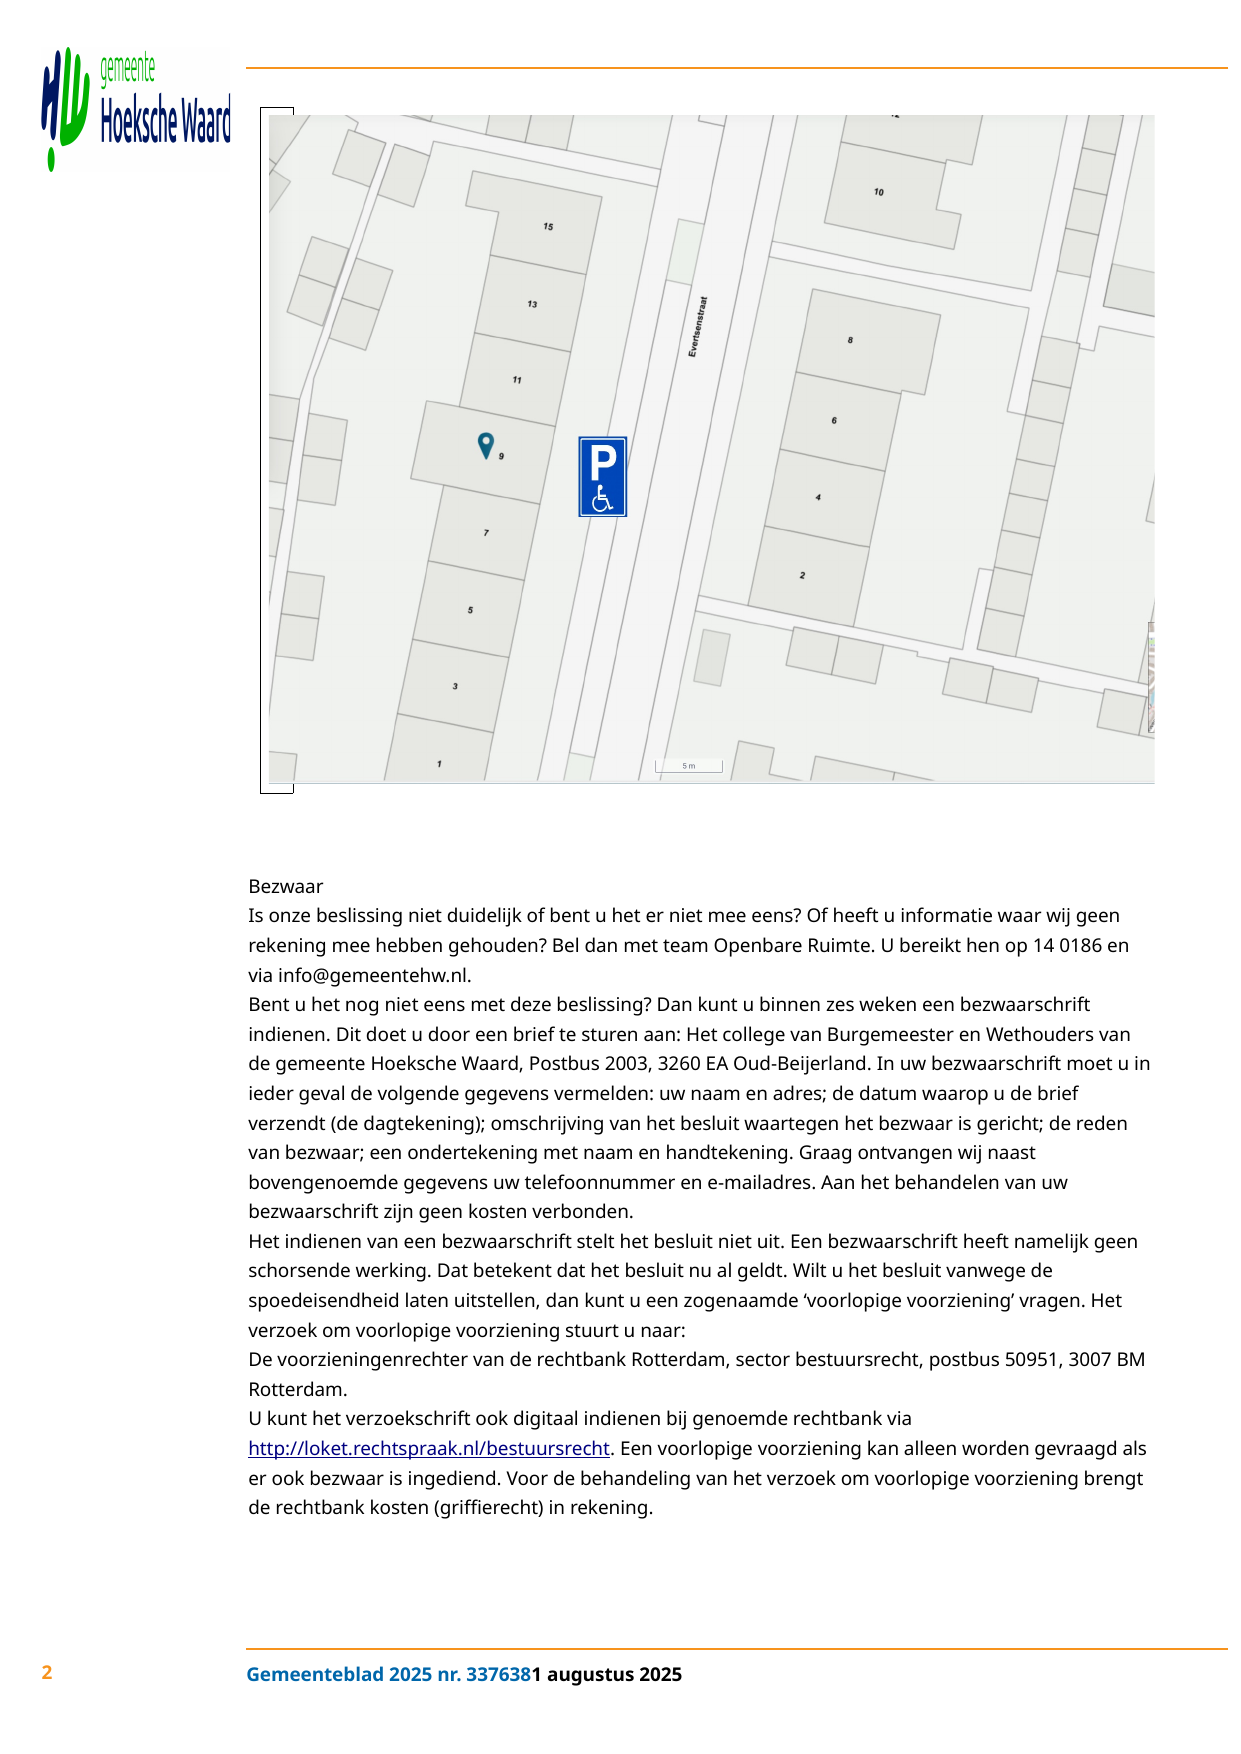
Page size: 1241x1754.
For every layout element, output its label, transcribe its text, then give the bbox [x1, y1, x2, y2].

text U kunt het verzoekschrift ook digitaal indienen bij genoemde rechtbank via http://loket.rechtspraak.nl/bestuursrecht. Een voorlopige voorziening kan alleen worden gevraagd als er ook bezwaar is ingediend. Voor de behandeling van het verzoek om voorlopige voorziening brengt de rechtbank kosten (griffierecht) in rekening. [248, 1406, 1152, 1520]
text Is onze beslissing niet duidelijk of bent u het er niet mee eens? Of heeft u informatie waar wij geen rekening mee hebben gehouden? Bel dan met team Openbare Ruimte. U bereikt hen op 14 0186 en via info@gemeentehw.nl. [248, 903, 1152, 987]
text De voorzieningenrechter van de rechtbank Rotterdam, sector bestuursrecht, postbus 50951, 3007 BM Rotterdam. [248, 1346, 1152, 1402]
picture [268, 115, 1155, 784]
text Het indienen van een bezwaarschrift stelt het besluit niet uit. Een bezwaarschrift heeft namelijk geen schorsende werking. Dat betekent dat het besluit nu al geldt. Wilt u het besluit vanwege de spoedeisendheid laten uitstellen, dan kunt u een zogenaamde ‘voorlopige voorziening’ vragen. Het verzoek om voorlopige voorziening stuurt u naar: [248, 1228, 1152, 1342]
picture [41, 47, 231, 172]
text Bezwaar [248, 873, 1152, 899]
text Bent u het nog niet eens met deze beslissing? Dan kunt u binnen zes weken een bezwaarschrift indienen. Dit doet u door een brief te sturen aan: Het college van Burgemeester en Wethouders van de gemeente Hoeksche Waard, Postbus 2003, 3260 EA Oud-Beijerland. In uw bezwaarschrift moet u in ieder geval de volgende gegevens vermelden: uw naam en adres; de datum waarop u de brief verzendt (de dagtekening); omschrijving van het besluit waartegen het bezwaar is gericht; de reden van bezwaar; een ondertekening met naam en handtekening. Graag ontvangen wij naast bovengenoemde gegevens uw telefoonnummer en e-mailadres. Aan het behandelen van uw bezwaarschrift zijn geen kosten verbonden. [248, 991, 1152, 1224]
